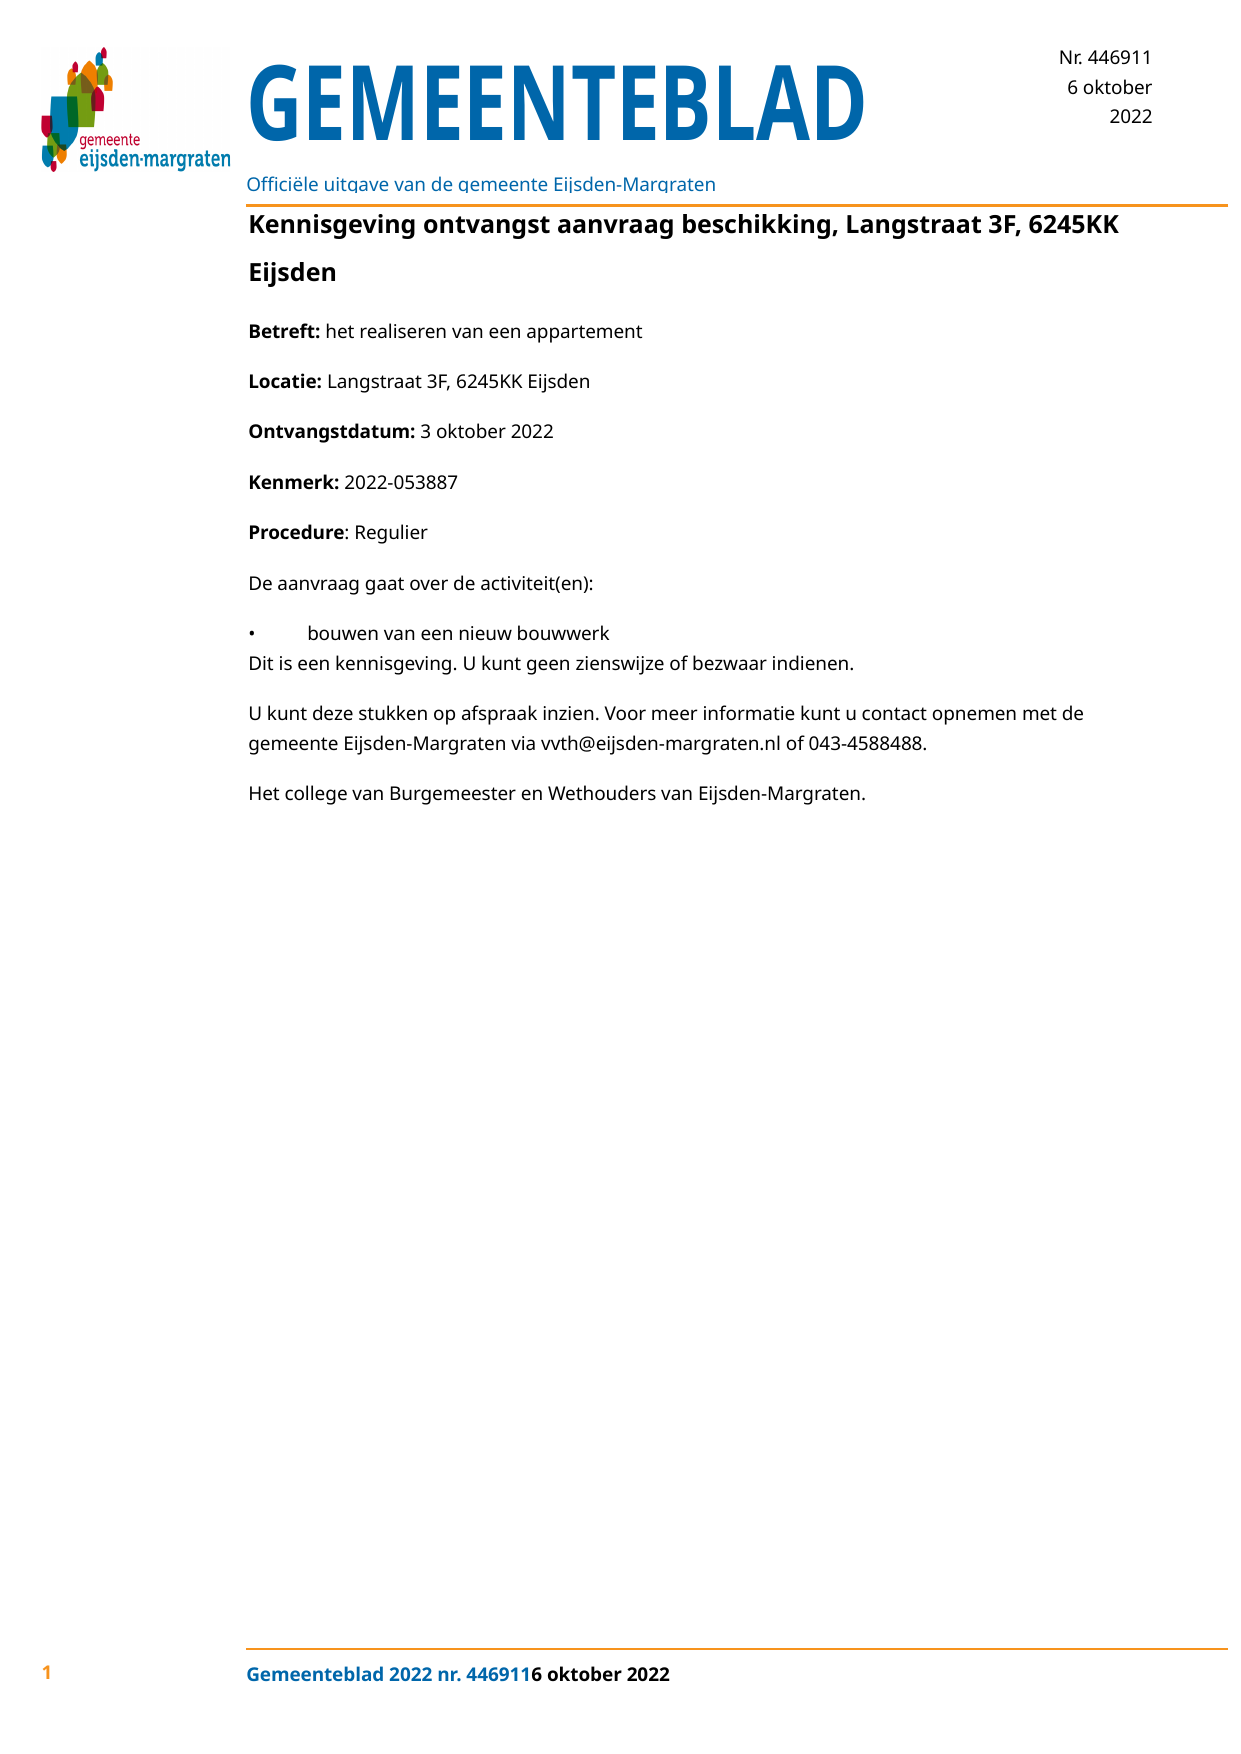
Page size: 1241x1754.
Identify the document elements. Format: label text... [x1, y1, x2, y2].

text Kenmerk: 2022-053887 [248, 469, 1152, 495]
text Kennisgeving ontvangst aanvraag beschikking, Langstraat 3F, 6245KK Eijsden [248, 207, 1152, 288]
text Betreft: het realiseren van een appartement [248, 318, 1152, 344]
text Ontvangstdatum: 3 oktober 2022 [248, 419, 1152, 444]
text Locatie: Langstraat 3F, 6245KK Eijsden [248, 368, 1152, 394]
picture [41, 47, 231, 172]
text U kunt deze stukken op afspraak inzien. Voor meer informatie kunt u contact opnemen met de gemeente Eijsden-Margraten via vvth@eijsden-margraten.nl of 043-4588488. [248, 700, 1152, 756]
text Het college van Burgemeester en Wethouders van Eijsden-Margraten. [248, 780, 1152, 806]
text Dit is een kennisgeving. U kunt geen zienswijze of bezwaar indienen. [248, 650, 1152, 676]
text De aanvraag gaat over de activiteit(en): [248, 570, 1152, 596]
text Procedure: Regulier [248, 519, 1152, 545]
list bouwen van een nieuw bouwwerk [248, 620, 1152, 646]
